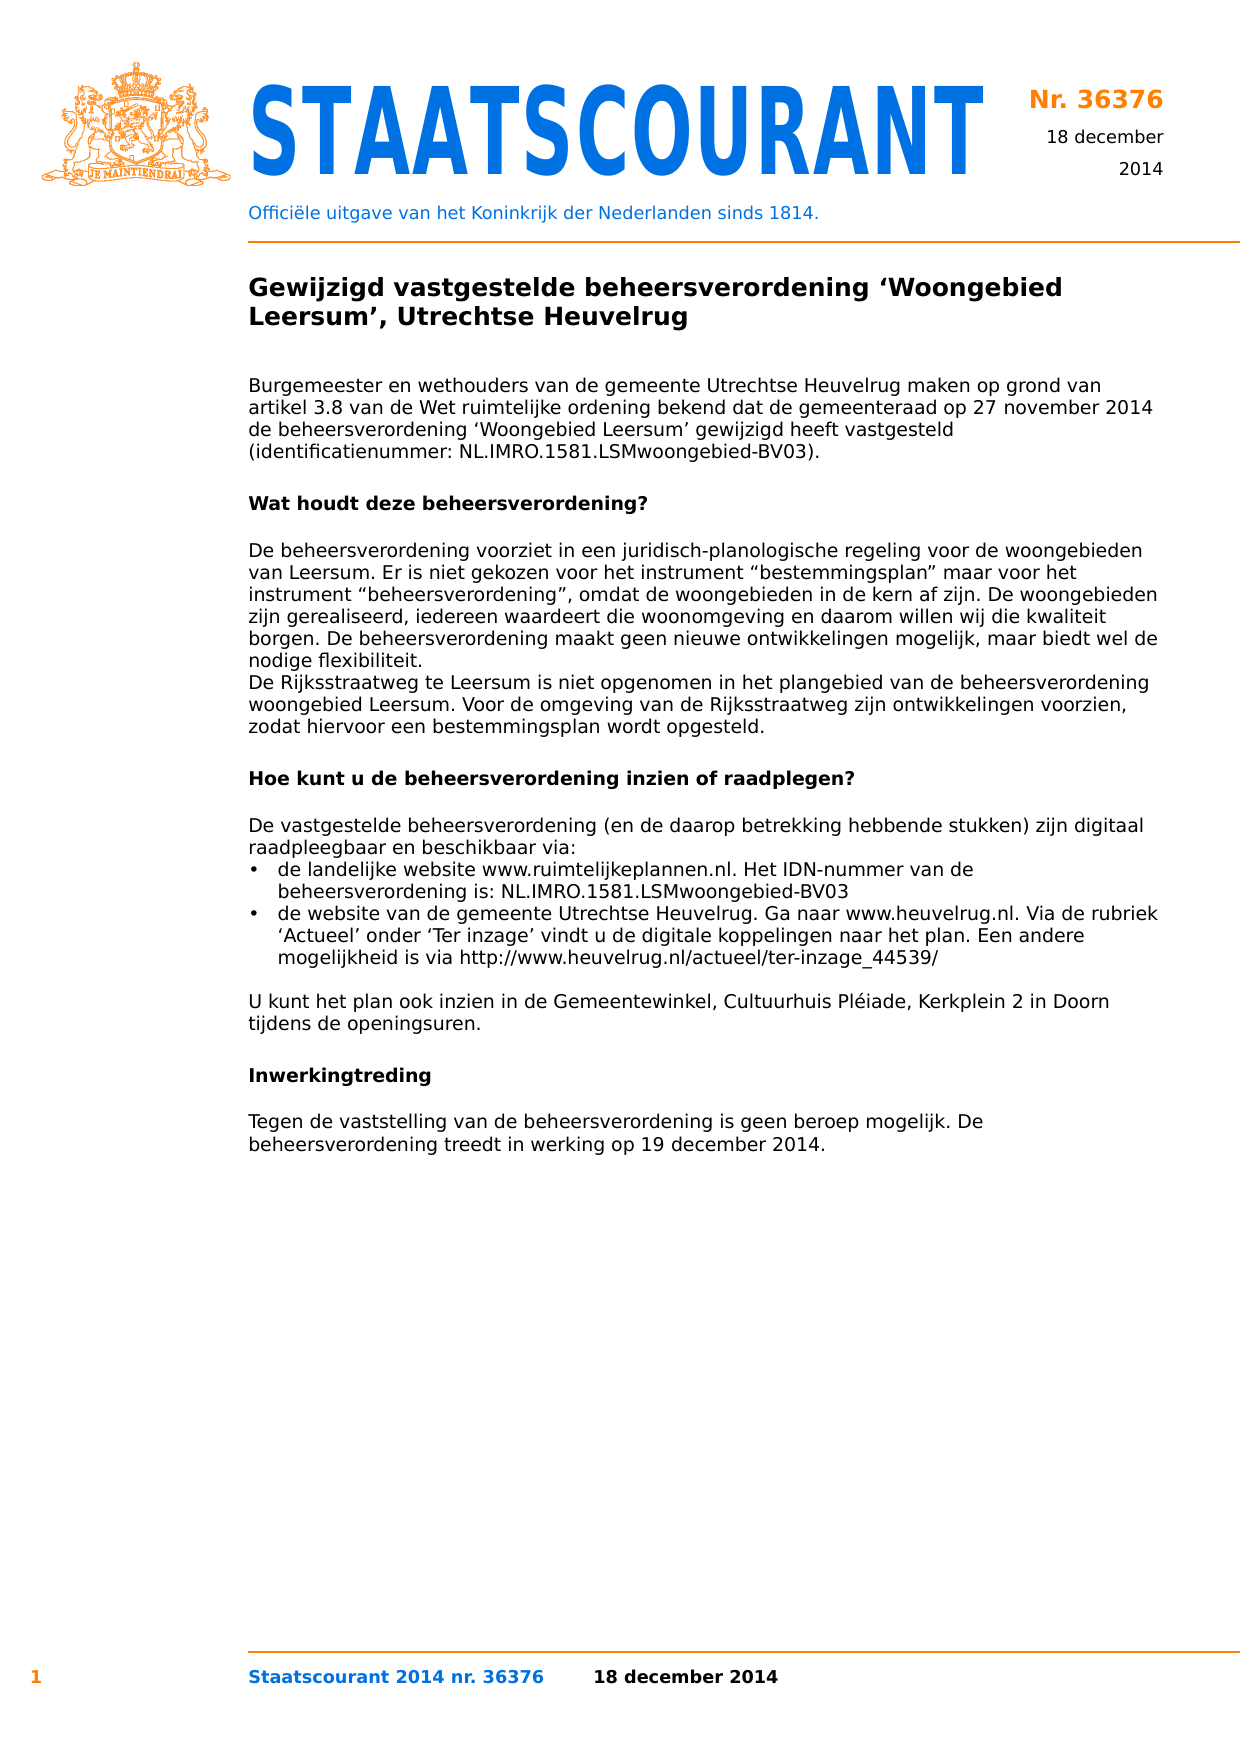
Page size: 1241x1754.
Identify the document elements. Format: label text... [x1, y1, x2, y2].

text U kunt het plan ook inzien in de Gemeentewinkel, Cultuurhuis Pléiade, Kerkplein 2 in Doorn tijdens de openingsuren. [248, 991, 1163, 1034]
text • de website van de gemeente Utrechtse Heuvelrug. Ga naar www.heuvelrug.nl. Via de rubriek ‘Actueel’ onder ‘Ter inzage’ vindt u de digitale koppelingen naar het plan. Een andere mogelijkheid is via http://www.heuvelrug.nl/actueel/ter-inzage_44539/ [248, 903, 1163, 969]
table_header Nr. 36376 [998, 62, 1240, 121]
table_header [25, 62, 248, 241]
text De vastgestelde beheersverordening (en de daarop betrekking hebbende stukken) zijn digitaal raadpleegbaar en beschikbaar via: [248, 815, 1163, 859]
table_cell Officiële uitgave van het Koninkrijk der Nederlanden sinds 1814. [248, 203, 1240, 241]
text De Rijksstraatweg te Leersum is niet opgenomen in het plangebied van de beheersverordening woongebied Leersum. Voor de omgeving van de Rijksstraatweg zijn ontwikkelingen voorzien, zodat hiervoor een bestemmingsplan wordt opgesteld. [248, 672, 1163, 738]
table_cell 18 december [998, 121, 1240, 153]
text De beheersverordening voorziet in een juridisch-planologische regeling voor de woongebieden van Leersum. Er is niet gekozen voor het instrument “bestemmingsplan” maar voor het instrument “beheersverordening”, omdat de woongebieden in de kern af zijn. De woongebieden zijn gerealiseerd, iedereen waardeert die woonomgeving en daarom willen wij die kwaliteit borgen. De beheersverordening maakt geen nieuwe ontwikkelingen mogelijk, maar biedt wel de nodige flexibiliteit. [248, 540, 1163, 672]
text Tegen de vaststelling van de beheersverordening is geen beroep mogelijk. De beheersverordening treedt in werking op 19 december 2014. [248, 1111, 1163, 1155]
table_header STAATSCOURANT [248, 62, 998, 203]
picture [41, 62, 231, 186]
text • de landelijke website www.ruimtelijkeplannen.nl. Het IDN-nummer van de beheersverordening is: NL.IMRO.1581.LSMwoongebied-BV03 [248, 859, 1163, 903]
subtitle Hoe kunt u de beheersverordening inzien of raadplegen? [248, 768, 1163, 790]
table_cell 2014 [998, 153, 1240, 203]
subtitle Wat houdt deze beheersverordening? [248, 493, 1163, 515]
subtitle Inwerkingtreding [248, 1064, 1163, 1086]
text Burgemeester en wethouders van de gemeente Utrechtse Heuvelrug maken op grond van artikel 3.8 van de Wet ruimtelijke ordening bekend dat de gemeenteraad op 27 november 2014 de beheersverordening ‘Woongebied Leersum’ gewijzigd heeft vastgesteld (identificatienummer: NL.IMRO.1581.LSMwoongebied-BV03). [248, 375, 1163, 463]
subtitle Gewijzigd vastgestelde beheersverordening ‘Woongebied Leersum’, Utrechtse Heuvelrug [248, 273, 1163, 331]
